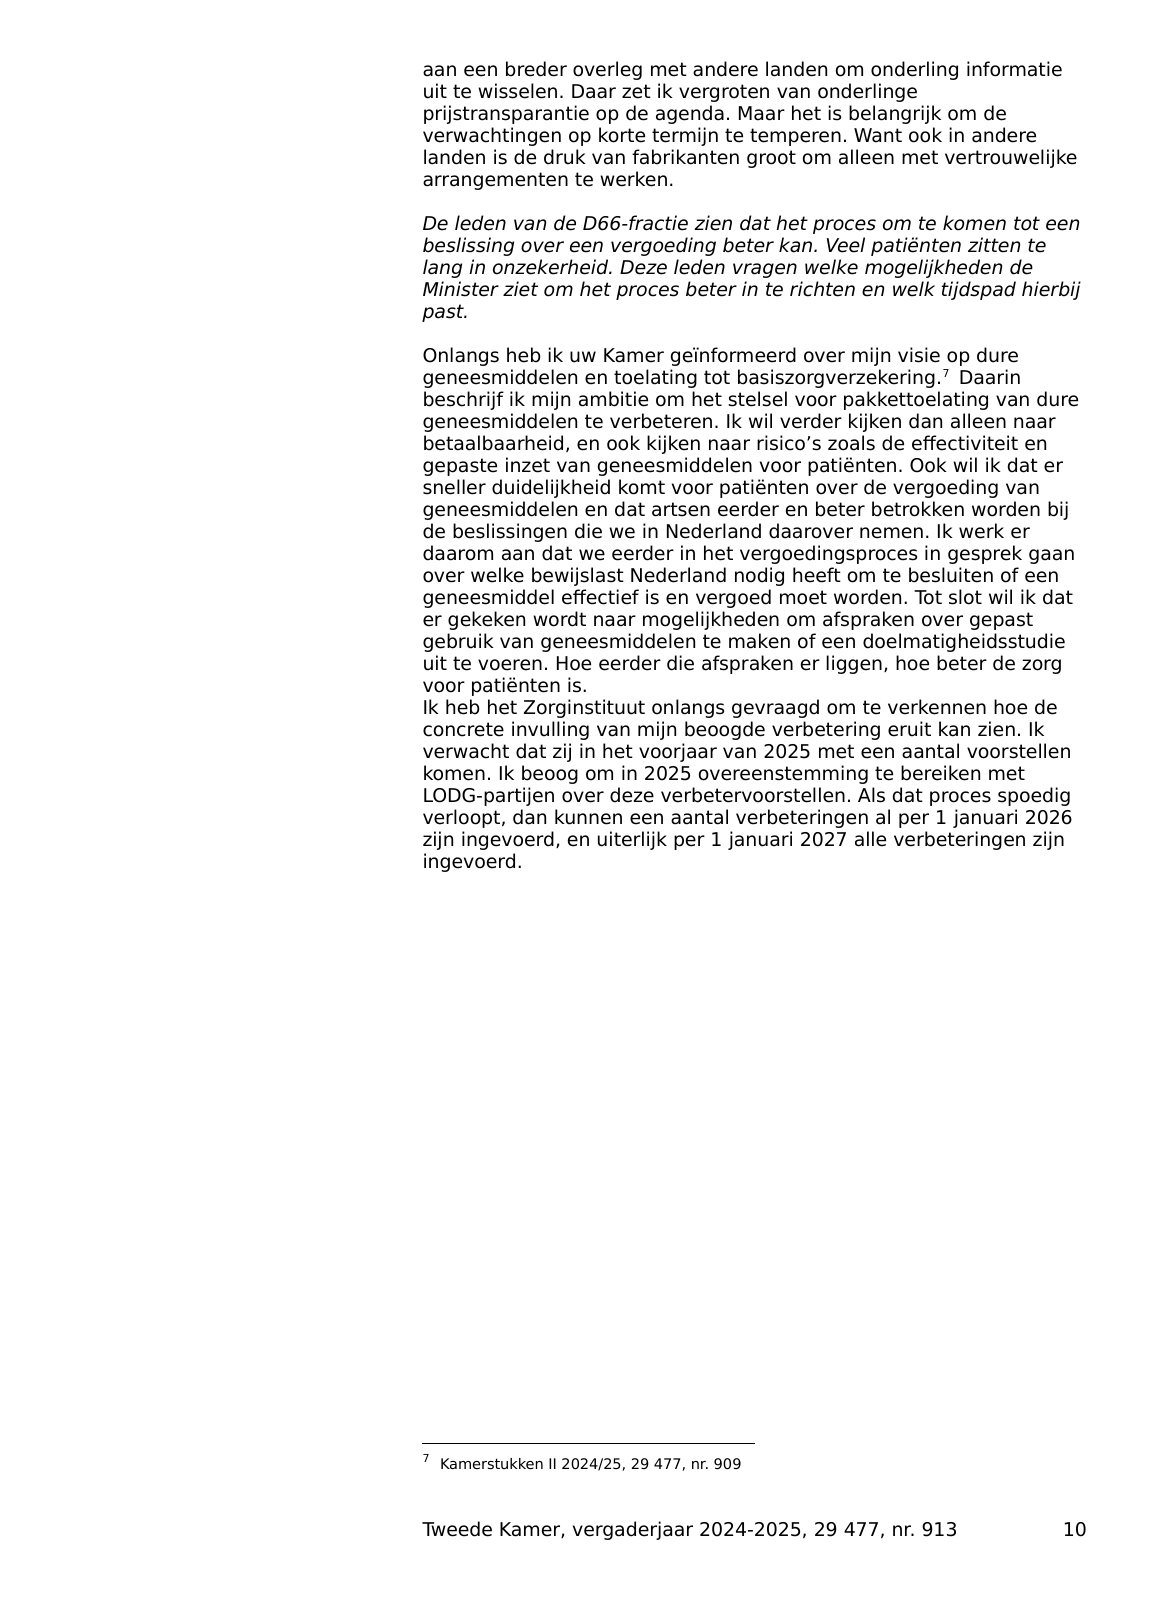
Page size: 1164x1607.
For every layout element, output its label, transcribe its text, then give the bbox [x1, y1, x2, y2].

text aan een breder overleg met andere landen om onderling informatie uit te wisselen. Daar zet ik vergroten van onderlinge prijstransparantie op de agenda. Maar het is belangrijk om de verwachtingen op korte termijn te temperen. Want ook in andere landen is de druk van fabrikanten groot om alleen met vertrouwelijke arrangementen te werken. [422, 59, 1087, 191]
text Ik heb het Zorginstituut onlangs gevraagd om te verkennen hoe de concrete invulling van mijn beoogde verbetering eruit kan zien. Ik verwacht dat zij in het voorjaar van 2025 met een aantal voorstellen komen. Ik beoog om in 2025 overeenstemming te bereiken met LODG-partijen over deze verbetervoorstellen. Als dat proces spoedig verloopt, dan kunnen een aantal verbeteringen al per 1 januari 2026 zijn ingevoerd, en uiterlijk per 1 januari 2027 alle verbeteringen zijn ingevoerd. [422, 697, 1087, 873]
text De leden van de D66-fractie zien dat het proces om te komen tot een beslissing over een vergoeding beter kan. Veel patiënten zitten te lang in onzekerheid. Deze leden vragen welke mogelijkheden de Minister ziet om het proces beter in te richten en welk tijdspad hierbij past. [422, 213, 1087, 323]
text Onlangs heb ik uw Kamer geïnformeerd over mijn visie op dure geneesmiddelen en toelating tot basiszorgverzekering. Daarin beschrijf ik mijn ambitie om het stelsel voor pakkettoelating van dure geneesmiddelen te verbeteren. Ik wil verder kijken dan alleen naar betaalbaarheid, en ook kijken naar risico’s zoals de effectiviteit en gepaste inzet van geneesmiddelen voor patiënten. Ook wil ik dat er sneller duidelijkheid komt voor patiënten over de vergoeding van geneesmiddelen en dat artsen eerder en beter betrokken worden bij de beslissingen die we in Nederland daarover nemen. Ik werk er daarom aan dat we eerder in het vergoedingsproces in gesprek gaan over welke bewijslast Nederland nodig heeft om te besluiten of een geneesmiddel effectief is en vergoed moet worden. Tot slot wil ik dat er gekeken wordt naar mogelijkheden om afspraken over gepast gebruik van geneesmiddelen te maken of een doelmatigheidsstudie uit te voeren. Hoe eerder die afspraken er liggen, hoe beter de zorg voor patiënten is. [422, 345, 1087, 697]
text Kamerstukken II 2024/25, 29 477, nr. 909 [422, 1452, 1087, 1474]
